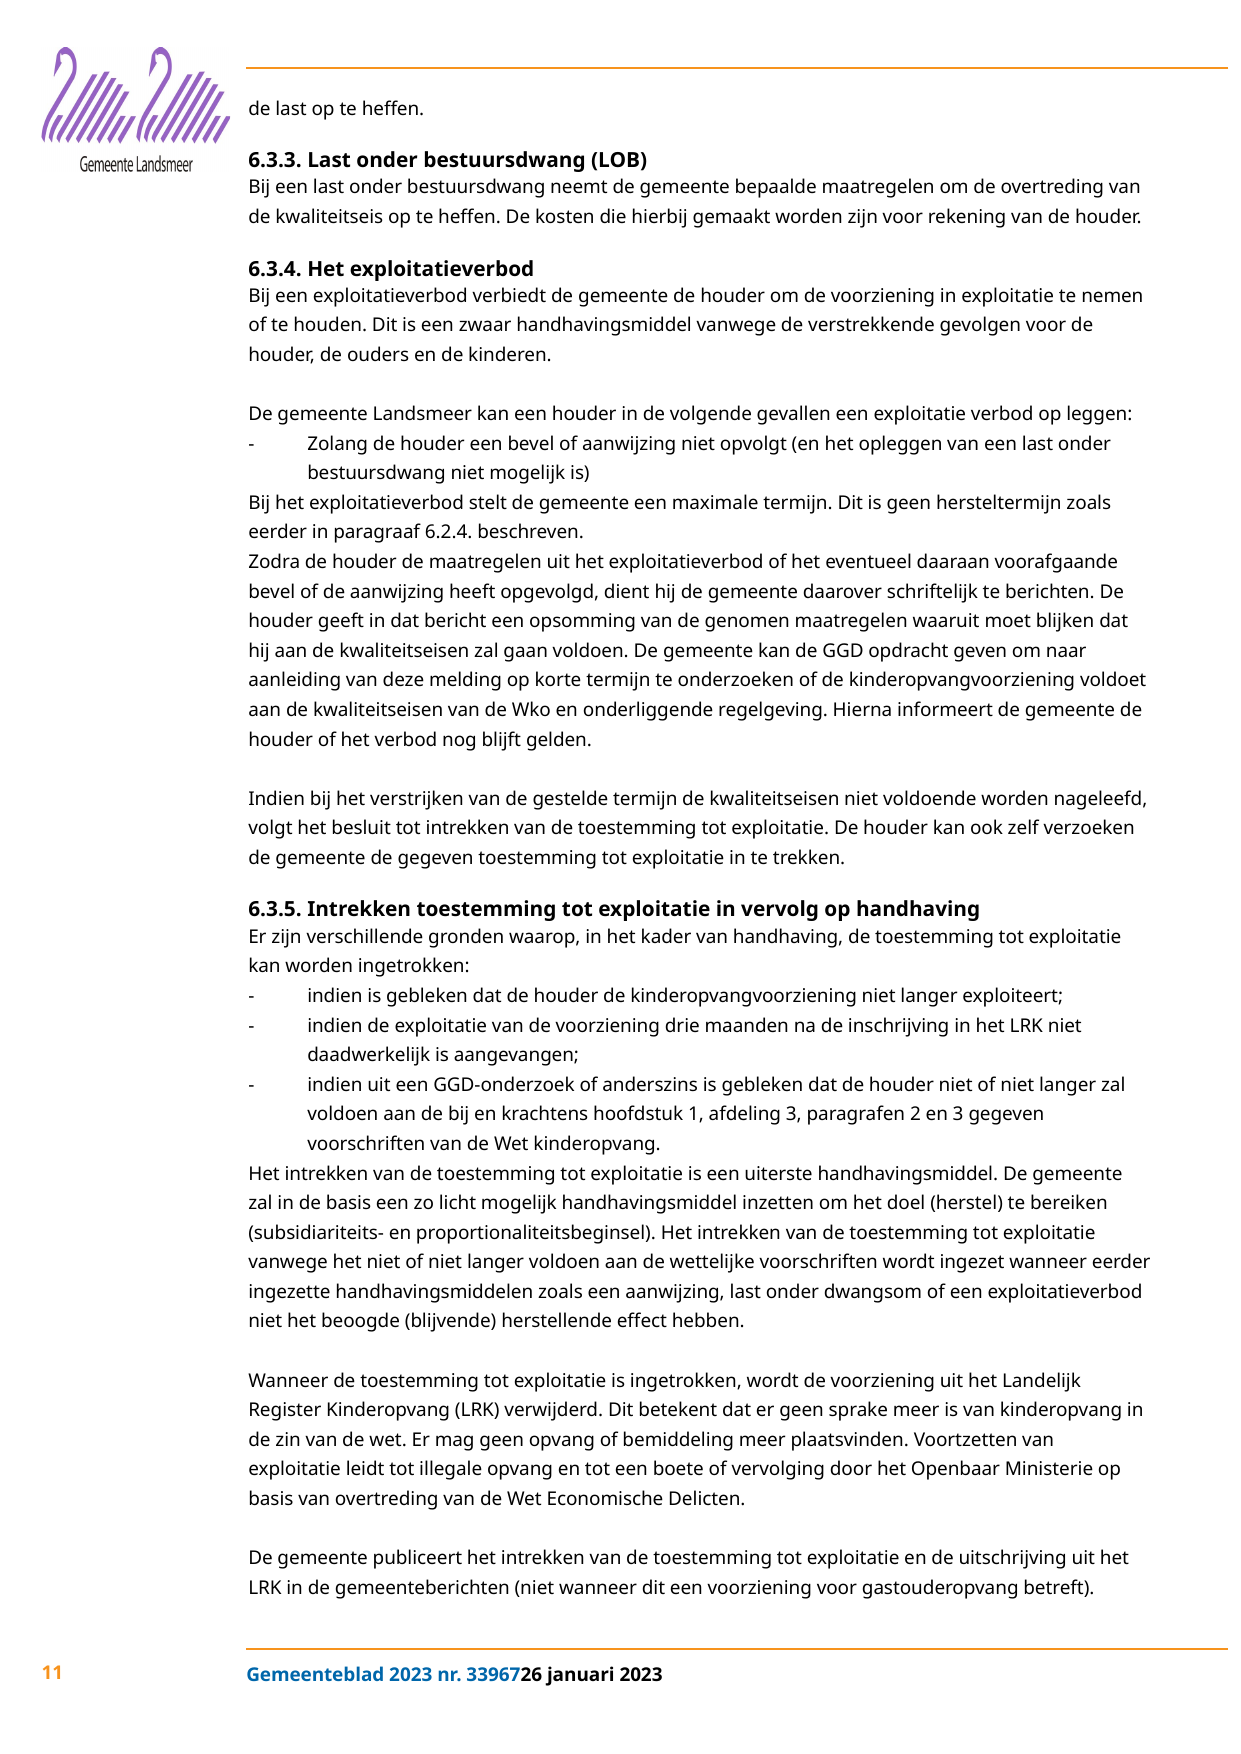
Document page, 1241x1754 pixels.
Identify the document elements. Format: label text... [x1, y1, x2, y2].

list Zolang de houder een bevel of aanwijzing niet opvolgt (en het opleggen van een last onder bestuursdwang niet mogelijk is) [248, 430, 1152, 485]
text 6.3.4. Het exploitatieverbod [248, 254, 1152, 282]
text Zodra de houder de maatregelen uit het exploitatieverbod of het eventueel daaraan voorafgaande bevel of de aanwijzing heeft opgevolgd, dient hij de gemeente daarover schriftelijk te berichten. De houder geeft in dat bericht een opsomming van de genomen maatregelen waaruit moet blijken dat hij aan de kwaliteitseisen zal gaan voldoen. De gemeente kan de GGD opdracht geven om naar aanleiding van deze melding op korte termijn te onderzoeken of de kinderopvangvoorziening voldoet aan de kwaliteitseisen van de Wko en onderliggende regelgeving. Hierna informeert de gemeente de houder of het verbod nog blijft gelden. [248, 548, 1152, 752]
list indien uit een GGD-onderzoek of anderszins is gebleken dat de houder niet of niet langer zal voldoen aan de bij en krachtens hoofdstuk 1, afdeling 3, paragrafen 2 en 3 gegeven voorschriften van de Wet kinderopvang. [248, 1071, 1152, 1156]
text Bij een exploitatieverbod verbiedt de gemeente de houder om de voorziening in exploitatie te nemen of te houden. Dit is een zwaar handhavingsmiddel vanwege de verstrekkende gevolgen voor de houder, de ouders en de kinderen. [248, 282, 1152, 367]
picture [41, 47, 231, 172]
text Er zijn verschillende gronden waarop, in het kader van handhaving, de toestemming tot exploitatie kan worden ingetrokken: [248, 923, 1152, 978]
text de last op te heffen. [248, 95, 1152, 121]
text Bij het exploitatieverbod stelt de gemeente een maximale termijn. Dit is geen hersteltermijn zoals eerder in paragraaf 6.2.4. beschreven. [248, 489, 1152, 544]
text Het intrekken van de toestemming tot exploitatie is een uiterste handhavingsmiddel. De gemeente zal in de basis een zo licht mogelijk handhavingsmiddel inzetten om het doel (herstel) te bereiken (subsidiariteits- en proportionaliteitsbeginsel). Het intrekken van de toestemming tot exploitatie vanwege het niet of niet langer voldoen aan de wettelijke voorschriften wordt ingezet wanneer eerder ingezette handhavingsmiddelen zoals een aanwijzing, last onder dwangsom of een exploitatieverbod niet het beoogde (blijvende) herstellende effect hebben. [248, 1160, 1152, 1333]
text 6.3.5. Intrekken toestemming tot exploitatie in vervolg op handhaving [248, 894, 1152, 923]
text Indien bij het verstrijken van de gestelde termijn de kwaliteitseisen niet voldoende worden nageleefd, volgt het besluit tot intrekken van de toestemming tot exploitatie. De houder kan ook zelf verzoeken de gemeente de gegeven toestemming tot exploitatie in te trekken. [248, 785, 1152, 870]
text De gemeente publiceert het intrekken van de toestemming tot exploitatie en de uitschrijving uit het LRK in de gemeenteberichten (niet wanneer dit een voorziening voor gastouderopvang betreft). [248, 1544, 1152, 1599]
text Wanneer de toestemming tot exploitatie is ingetrokken, wordt de voorziening uit het Landelijk Register Kinderopvang (LRK) verwijderd. Dit betekent dat er geen sprake meer is van kinderopvang in de zin van de wet. Er mag geen opvang of bemiddeling meer plaatsvinden. Voortzetten van exploitatie leidt tot illegale opvang en tot een boete of vervolging door het Openbaar Ministerie op basis van overtreding van de Wet Economische Delicten. [248, 1367, 1152, 1511]
list indien is gebleken dat de houder de kinderopvangvoorziening niet langer exploiteert; [248, 982, 1152, 1008]
list indien de exploitatie van de voorziening drie maanden na de inschrijving in het LRK niet daadwerkelijk is aangevangen; [248, 1012, 1152, 1067]
text 6.3.3. Last onder bestuursdwang (LOB) [248, 145, 1152, 174]
text De gemeente Landsmeer kan een houder in de volgende gevallen een exploitatie verbod op leggen: [248, 400, 1152, 426]
text Bij een last onder bestuursdwang neemt de gemeente bepaalde maatregelen om de overtreding van de kwaliteitseis op te heffen. De kosten die hierbij gemaakt worden zijn voor rekening van de houder. [248, 174, 1152, 229]
